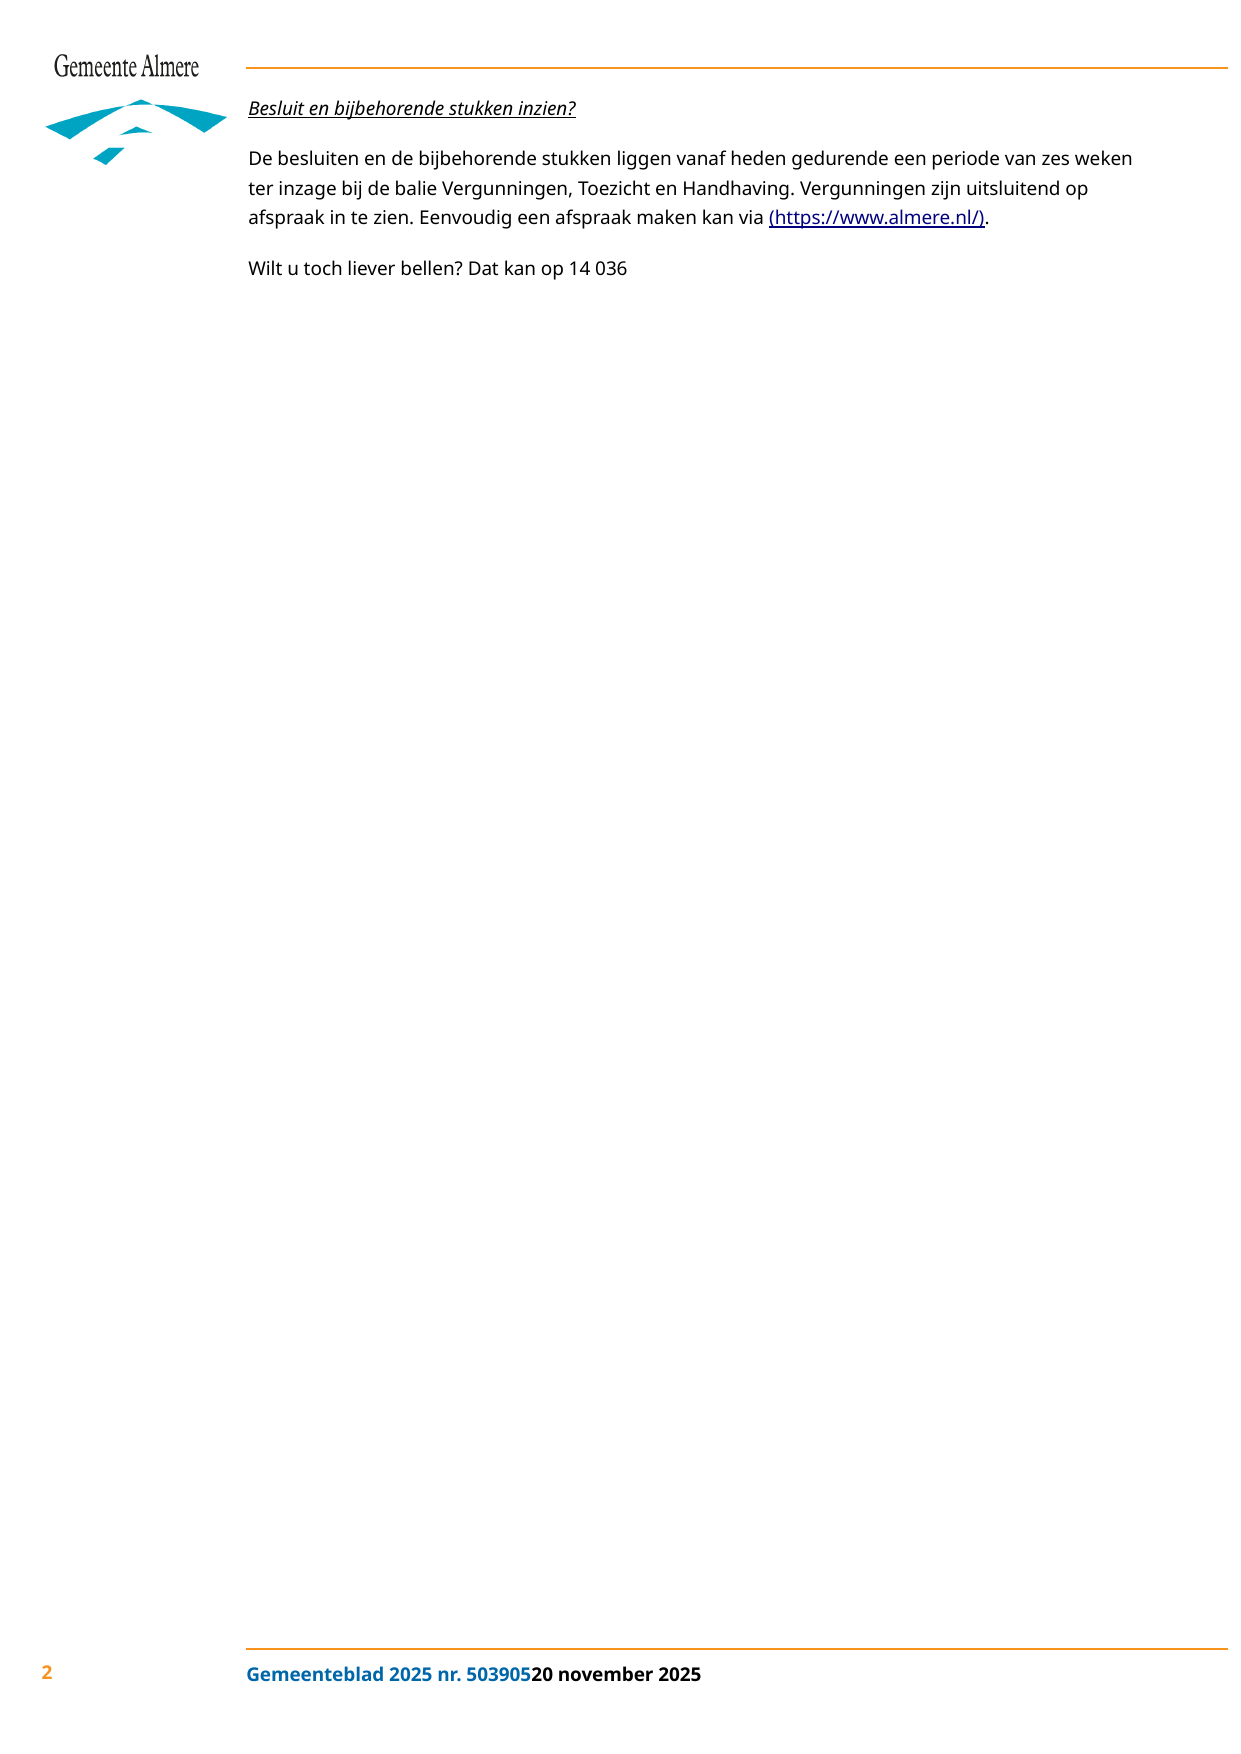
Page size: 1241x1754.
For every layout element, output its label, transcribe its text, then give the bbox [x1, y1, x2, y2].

text Wilt u toch liever bellen? Dat kan op 14 036 [248, 255, 1152, 281]
text Besluit en bijbehorende stukken inzien? [248, 95, 1152, 121]
text De besluiten en de bijbehorende stukken liggen vanaf heden gedurende een periode van zes weken ter inzage bij de balie Vergunningen, Toezicht en Handhaving. Vergunningen zijn uitsluitend op afspraak in te zien. Eenvoudig een afspraak maken kan via (https://www.almere.nl/). [248, 145, 1152, 230]
picture [41, 47, 231, 172]
